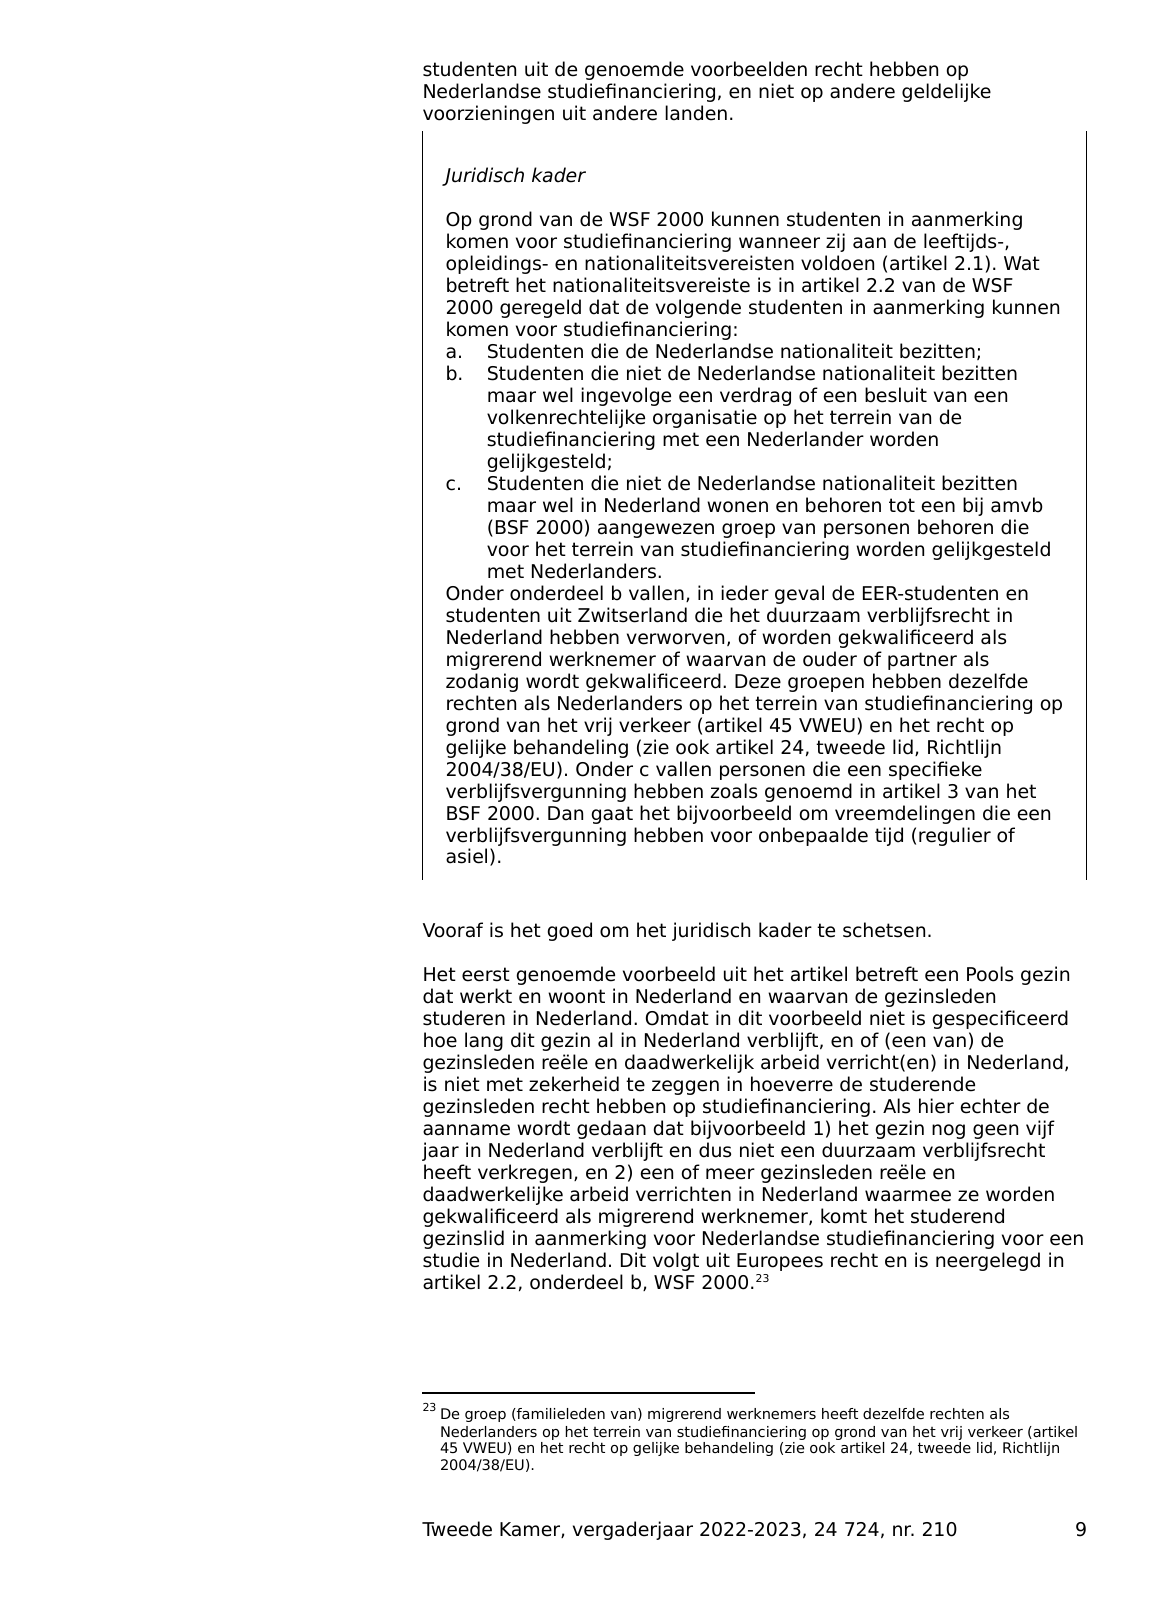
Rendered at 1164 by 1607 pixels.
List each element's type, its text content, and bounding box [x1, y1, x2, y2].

text studenten uit de genoemde voorbeelden recht hebben op Nederlandse studiefinanciering, en niet op andere geldelijke voorzieningen uit andere landen. [422, 59, 1087, 125]
text Vooraf is het goed om het juridisch kader te schetsen. [422, 920, 1087, 942]
text De groep (familieleden van) migrerend werknemers heeft dezelfde rechten als Nederlanders op het terrein van studiefinanciering op grond van het vrij verkeer (artikel 45 VWEU) en het recht op gelijke behandeling (zie ook artikel 24, tweede lid, Richtlijn 2004/38/EU). [422, 1402, 1087, 1474]
text Het eerst genoemde voorbeeld uit het artikel betreft een Pools gezin dat werkt en woont in Nederland en waarvan de gezinsleden studeren in Nederland. Omdat in dit voorbeeld niet is gespecificeerd hoe lang dit gezin al in Nederland verblijft, en of (een van) de gezinsleden reële en daadwerkelijk arbeid verricht(en) in Nederland, is niet met zekerheid te zeggen in hoeverre de studerende gezinsleden recht hebben op studiefinanciering. Als hier echter de aanname wordt gedaan dat bijvoorbeeld 1) het gezin nog geen vijf jaar in Nederland verblijft en dus niet een duurzaam verblijfsrecht heeft verkregen, en 2) een of meer gezinsleden reële en daadwerkelijke arbeid verrichten in Nederland waarmee ze worden gekwalificeerd als migrerend werknemer, komt het studerend gezinslid in aanmerking voor Nederlandse studiefinanciering voor een studie in Nederland. Dit volgt uit Europees recht en is neergelegd in artikel 2.2, onderdeel b, WSF 2000. [422, 964, 1087, 1294]
table_header Juridisch kader Op grond van de WSF 2000 kunnen studenten in aanmerking komen voor studiefinanciering wanneer zij aan de leeftijds-, opleidings- en nationaliteitsvereisten voldoen (artikel 2.1). Wat betreft het nationaliteitsvereiste is in artikel 2.2 van de WSF 2000 geregeld dat de volgende studenten in aanmerking kunnen komen voor studiefinanciering: a. Studenten die de Nederlandse nationaliteit bezitten; b. Studenten die niet de Nederlandse nationaliteit bezitten maar wel ingevolge een verdrag of een besluit van een volkenrechtelijke organisatie op het terrein van de studiefinanciering met een Nederlander worden gelijkgesteld; c. Studenten die niet de Nederlandse nationaliteit bezitten maar wel in Nederland wonen en behoren tot een bij amvb (BSF 2000) aangewezen groep van personen behoren die voor het terrein van studiefinanciering worden gelijkgesteld met Nederlanders. Onder onderdeel b vallen, in ieder geval de EER-studenten en studenten uit Zwitserland die het duurzaam verblijfsrecht in Nederland hebben verworven, of worden gekwalificeerd als migrerend werknemer of waarvan de ouder of partner als zodanig wordt gekwalificeerd. Deze groepen hebben dezelfde rechten als Nederlanders op het terrein van studiefinanciering op grond van het vrij verkeer (artikel 45 VWEU) en het recht op gelijke behandeling (zie ook artikel 24, tweede lid, Richtlijn 2004/38/EU). Onder c vallen personen die een specifieke verblijfsvergunning hebben zoals genoemd in artikel 3 van het BSF 2000. Dan gaat het bijvoorbeeld om vreemdelingen die een verblijfsvergunning hebben voor onbepaalde tijd (regulier of asiel). [423, 131, 1086, 880]
